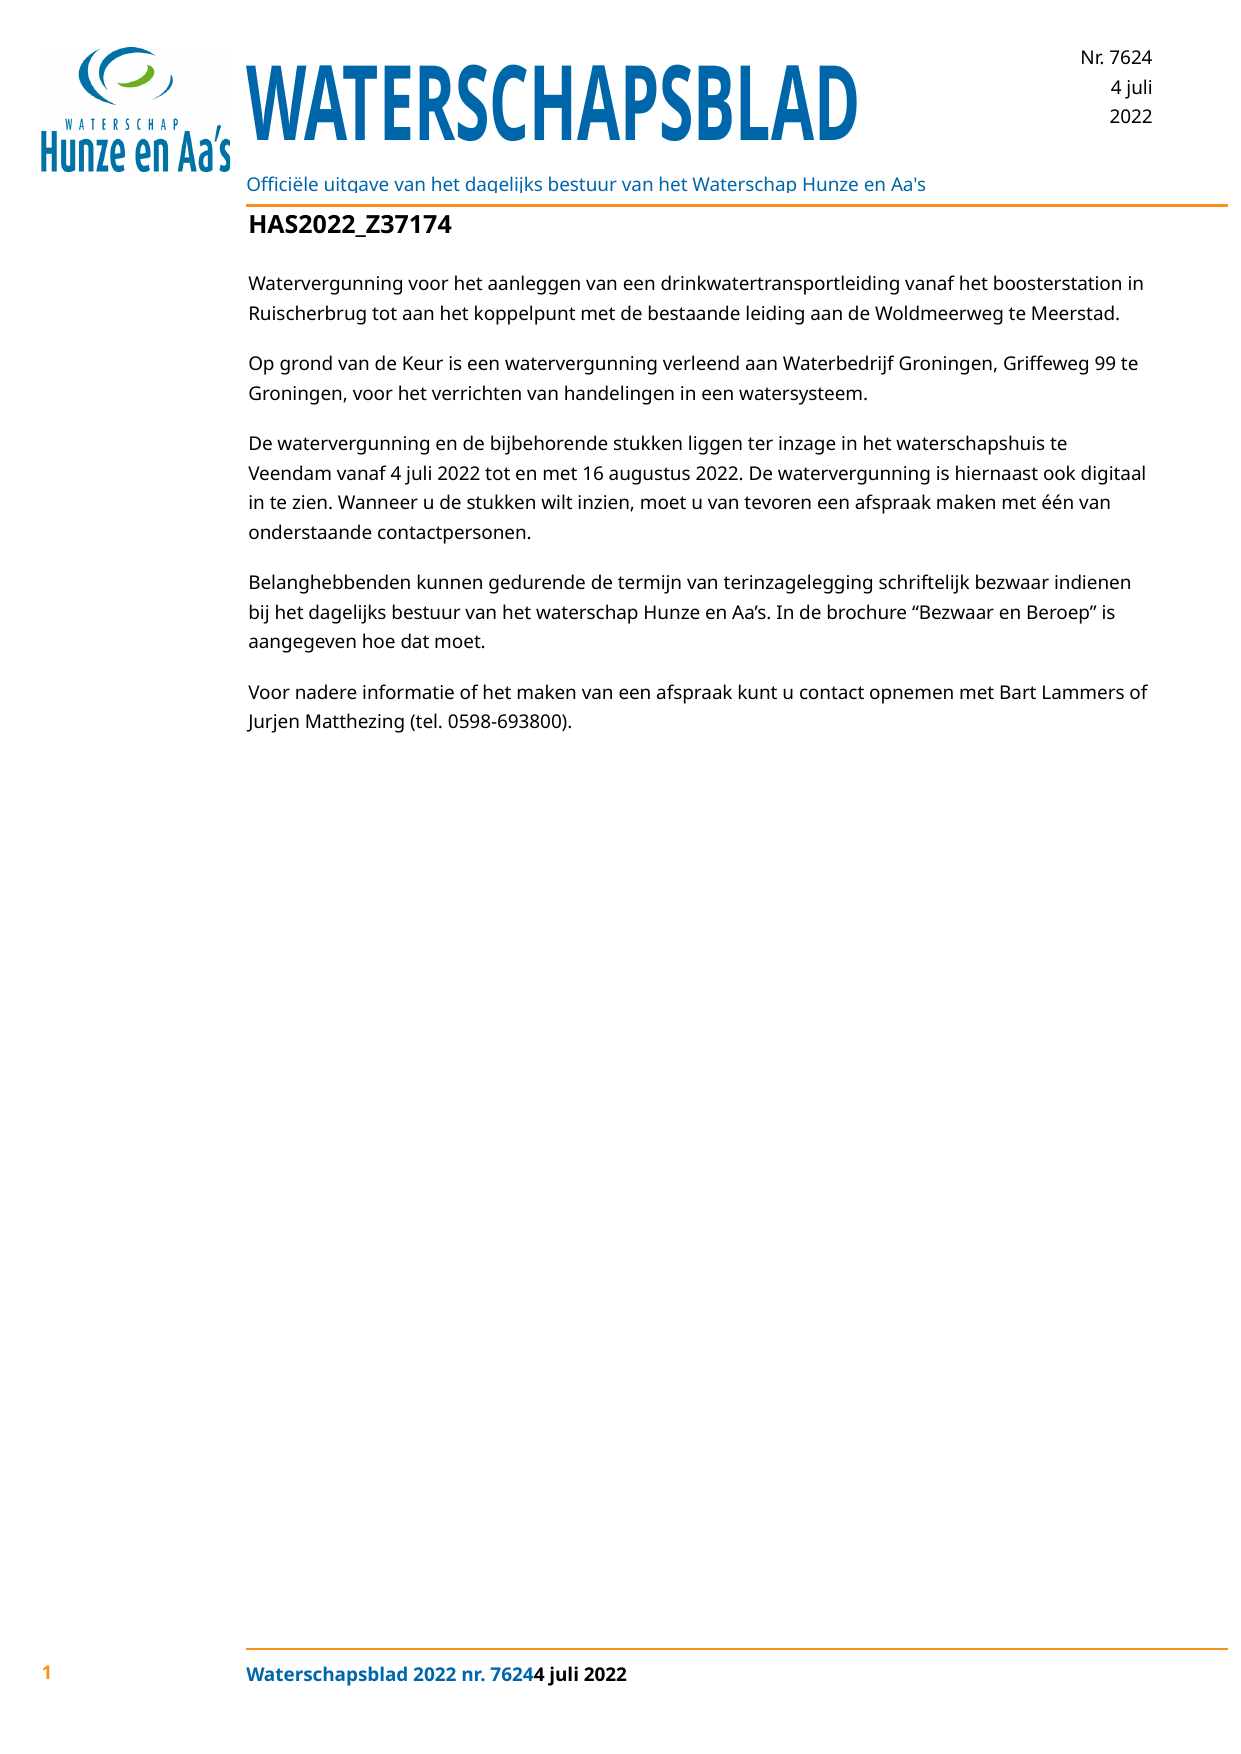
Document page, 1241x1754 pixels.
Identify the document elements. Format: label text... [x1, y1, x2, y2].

text Op grond van de Keur is een watervergunning verleend aan Waterbedrijf Groningen, Griffeweg 99 te Groningen, voor het verrichten van handelingen in een watersysteem. [248, 350, 1152, 406]
text Watervergunning voor het aanleggen van een drinkwatertransportleiding vanaf het boosterstation in Ruischerbrug tot aan het koppelpunt met de bestaande leiding aan de Woldmeerweg te Meerstad. [248, 270, 1152, 326]
picture [226, 145, 231, 156]
picture [47, 154, 51, 172]
text Voor nadere informatie of het maken van een afspraak kunt u contact opnemen met Bart Lammers of Jurjen Matthezing (tel. 0598-693800). [248, 679, 1152, 734]
picture [41, 47, 231, 172]
text Belanghebbenden kunnen gedurende de termijn van terinzagelegging schriftelijk bezwaar indienen bij het dagelijks bestuur van het waterschap Hunze en Aa’s. In de brochure “Bezwaar en Beroep” is aangegeven hoe dat moet. [248, 569, 1152, 654]
text De watervergunning en de bijbehorende stukken liggen ter inzage in het waterschapshuis te Veendam vanaf 4 juli 2022 tot en met 16 augustus 2022. De watervergunning is hiernaast ook digitaal in te zien. Wanneer u de stukken wilt inzien, moet u van tevoren een afspraak maken met één van onderstaande contactpersonen. [248, 430, 1152, 545]
text HAS2022_Z37174 [248, 207, 1152, 241]
picture [183, 163, 191, 172]
